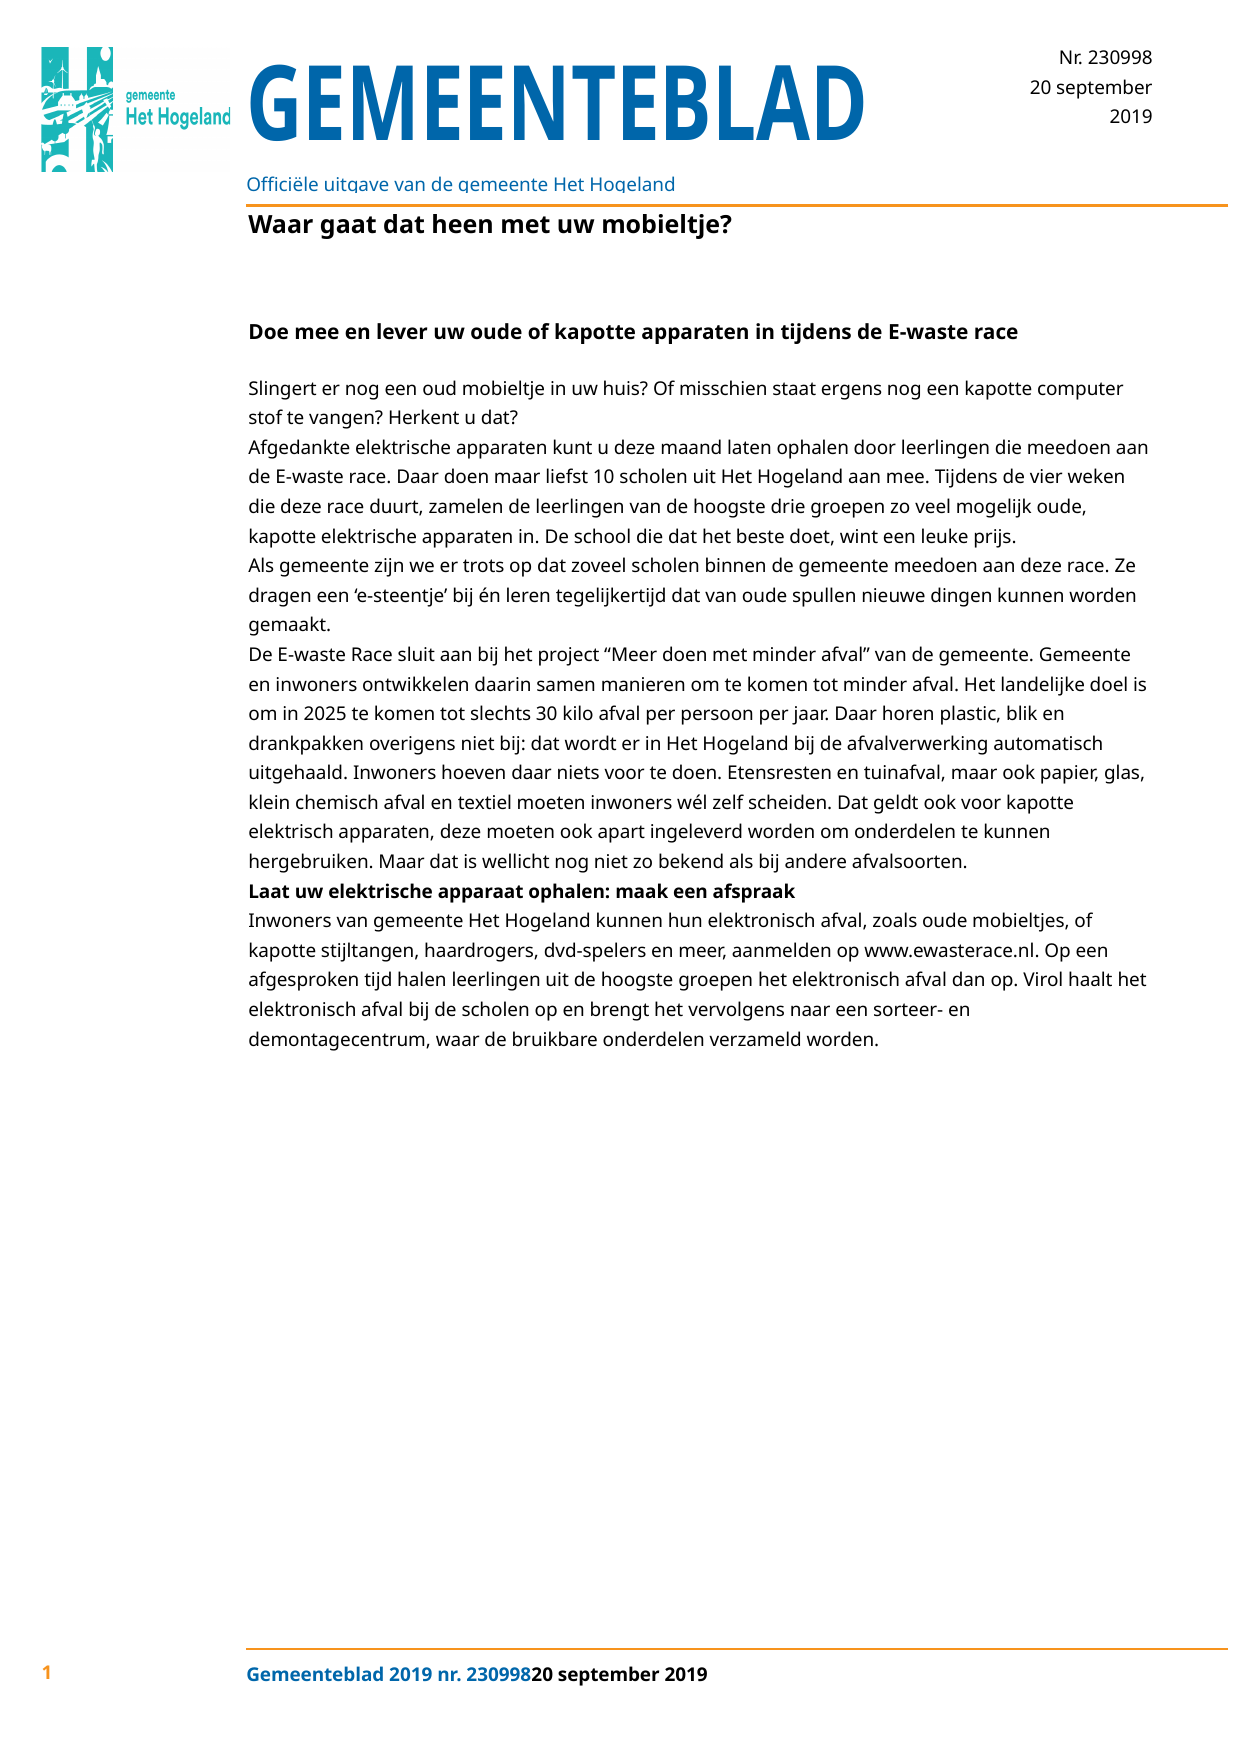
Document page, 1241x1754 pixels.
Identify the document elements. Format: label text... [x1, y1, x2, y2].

text Slingert er nog een oud mobieltje in uw huis? Of misschien staat ergens nog een kapotte computer stof te vangen? Herkent u dat? [248, 375, 1152, 430]
text Als gemeente zijn we er trots op dat zoveel scholen binnen de gemeente meedoen aan deze race. Ze dragen een ‘e-steentje’ bij én leren tegelijkertijd dat van oude spullen nieuwe dingen kunnen worden gemaakt. [248, 552, 1152, 637]
text Afgedankte elektrische apparaten kunt u deze maand laten ophalen door leerlingen die meedoen aan de E-waste race. Daar doen maar liefst 10 scholen uit Het Hogeland aan mee. Tijdens de vier weken die deze race duurt, zamelen de leerlingen van de hoogste drie groepen zo veel mogelijk oude, kapotte elektrische apparaten in. De school die dat het beste doet, wint een leuke prijs. [248, 434, 1152, 548]
text Waar gaat dat heen met uw mobieltje? [248, 207, 1152, 241]
picture [41, 47, 231, 172]
text Doe mee en lever uw oude of kapotte apparaten in tijdens de E-waste race [248, 317, 1152, 345]
text De E-waste Race sluit aan bij het project “Meer doen met minder afval” van de gemeente. Gemeente en inwoners ontwikkelen daarin samen manieren om te komen tot minder afval. Het landelijke doel is om in 2025 te komen tot slechts 30 kilo afval per persoon per jaar. Daar horen plastic, blik en drankpakken overigens niet bij: dat wordt er in Het Hogeland bij de afvalverwerking automatisch uitgehaald. Inwoners hoeven daar niets voor te doen. Etensresten en tuinafval, maar ook papier, glas, klein chemisch afval en textiel moeten inwoners wél zelf scheiden. Dat geldt ook voor kapotte elektrisch apparaten, deze moeten ook apart ingeleverd worden om onderdelen te kunnen hergebruiken. Maar dat is wellicht nog niet zo bekend als bij andere afvalsoorten. [248, 641, 1152, 874]
text Inwoners van gemeente Het Hogeland kunnen hun elektronisch afval, zoals oude mobieltjes, of kapotte stijltangen, haardrogers, dvd-spelers en meer, aanmelden op www.ewasterace.nl. Op een afgesproken tijd halen leerlingen uit de hoogste groepen het elektronisch afval dan op. Virol haalt het elektronisch afval bij de scholen op en brengt het vervolgens naar een sorteer- en demontagecentrum, waar de bruikbare onderdelen verzameld worden. [248, 907, 1152, 1051]
text Laat uw elektrische apparaat ophalen: maak een afspraak [248, 878, 1152, 903]
